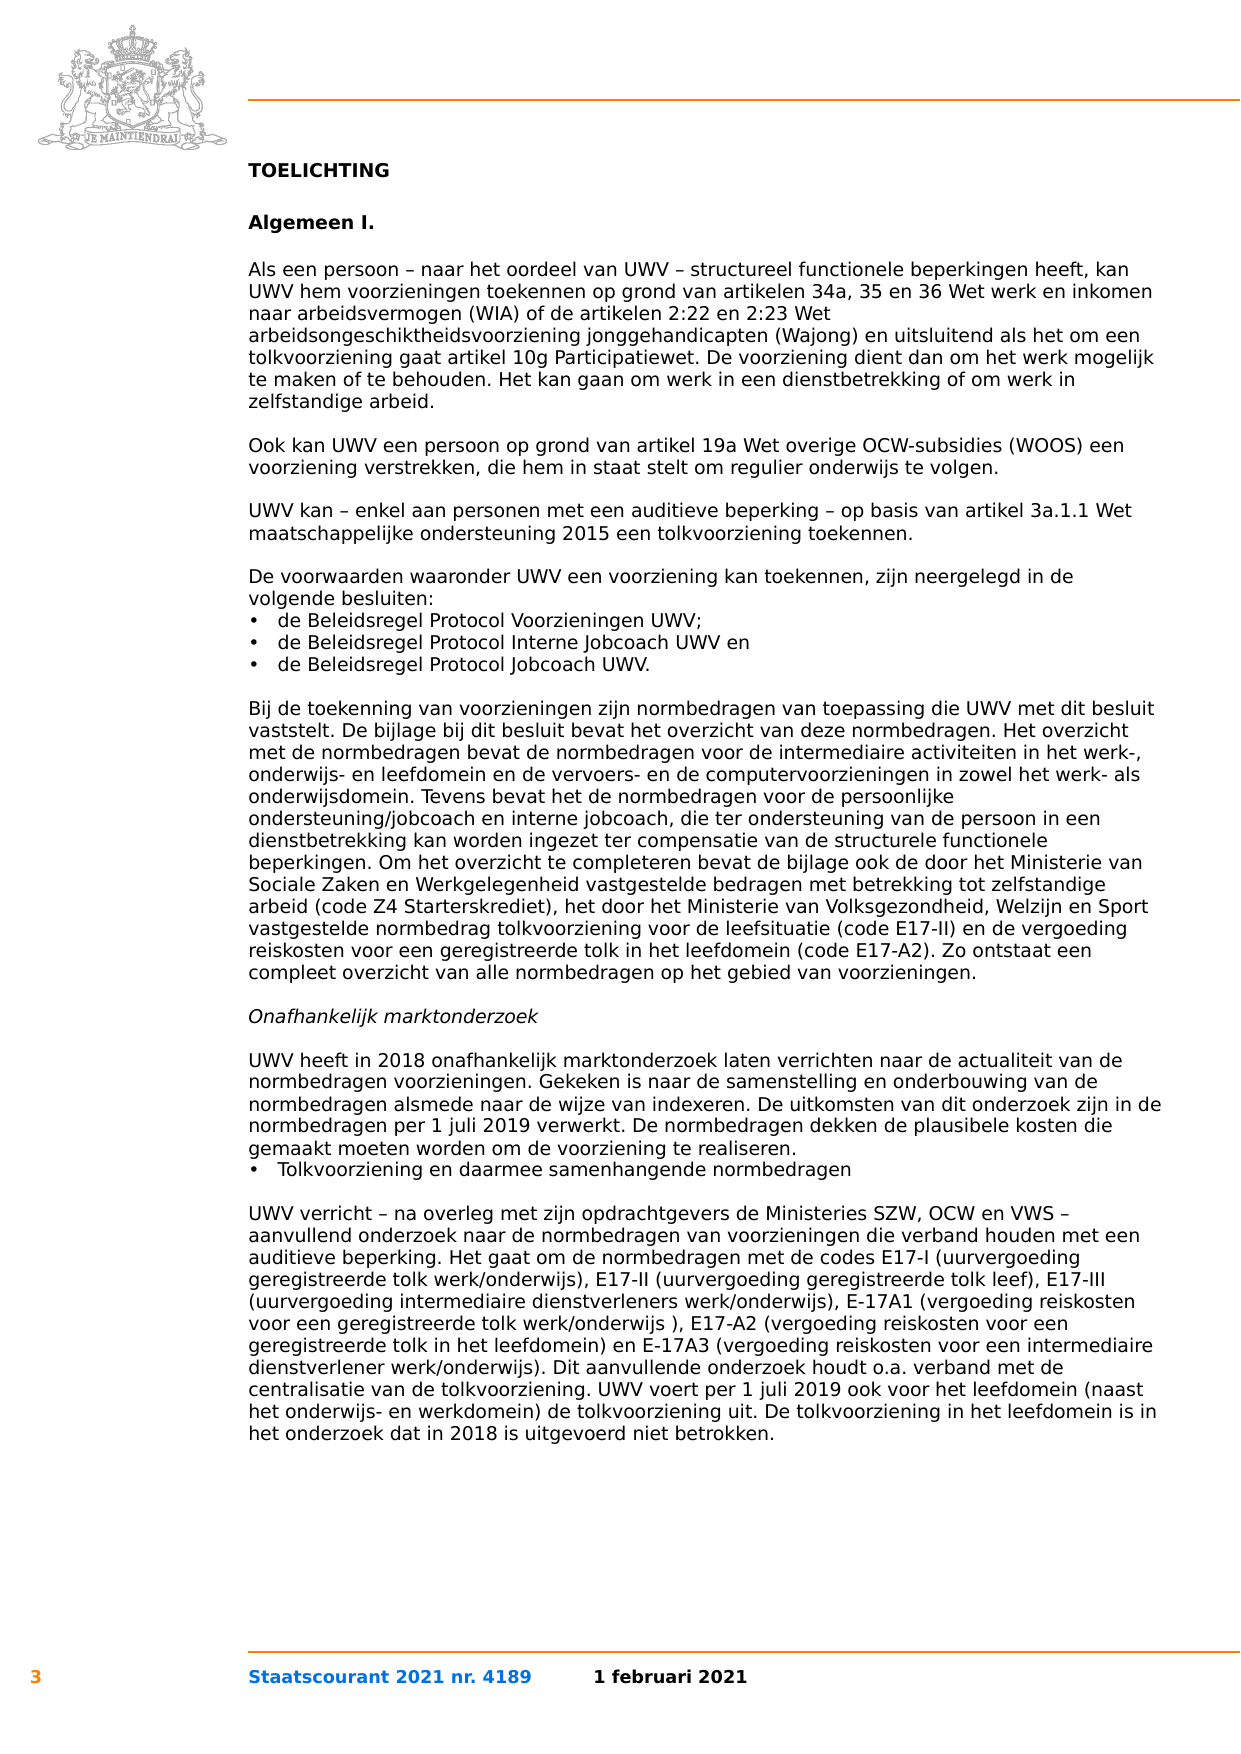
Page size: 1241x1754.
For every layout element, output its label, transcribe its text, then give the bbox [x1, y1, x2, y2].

text UWV kan – enkel aan personen met een auditieve beperking – op basis van artikel 3a.1.1 Wet maatschappelijke ondersteuning 2015 een tolkvoorziening toekennen. [248, 500, 1163, 544]
text • de Beleidsregel Protocol Jobcoach UWV. [248, 654, 1163, 676]
text De voorwaarden waaronder UWV een voorziening kan toekennen, zijn neergelegd in de volgende besluiten: [248, 566, 1163, 610]
text • Tolkvoorziening en daarmee samenhangende normbedragen [248, 1159, 1163, 1181]
subtitle Algemeen I. [248, 212, 1163, 234]
text • de Beleidsregel Protocol Interne Jobcoach UWV en [248, 632, 1163, 654]
text Bij de toekenning van voorzieningen zijn normbedragen van toepassing die UWV met dit besluit vaststelt. De bijlage bij dit besluit bevat het overzicht van deze normbedragen. Het overzicht met de normbedragen bevat de normbedragen voor de intermediaire activiteiten in het werk-, onderwijs- en leefdomein en de vervoers- en de computervoorzieningen in zowel het werk- als onderwijsdomein. Tevens bevat het de normbedragen voor de persoonlijke ondersteuning/jobcoach en interne jobcoach, die ter ondersteuning van de persoon in een dienstbetrekking kan worden ingezet ter compensatie van de structurele functionele beperkingen. Om het overzicht te completeren bevat de bijlage ook de door het Ministerie van Sociale Zaken en Werkgelegenheid vastgestelde bedragen met betrekking tot zelfstandige arbeid (code Z4 Starterskrediet), het door het Ministerie van Volksgezondheid, Welzijn en Sport vastgestelde normbedrag tolkvoorziening voor de leefsituatie (code E17-II) en de vergoeding reiskosten voor een geregistreerde tolk in het leefdomein (code E17-A2). Zo ontstaat een compleet overzicht van alle normbedragen op het gebied van voorzieningen. [248, 698, 1163, 984]
text UWV heeft in 2018 onafhankelijk marktonderzoek laten verrichten naar de actualiteit van de normbedragen voorzieningen. Gekeken is naar de samenstelling en onderbouwing van de normbedragen alsmede naar de wijze van indexeren. De uitkomsten van dit onderzoek zijn in de normbedragen per 1 juli 2019 verwerkt. De normbedragen dekken de plausibele kosten die gemaakt moeten worden om de voorziening te realiseren. [248, 1049, 1163, 1159]
text • de Beleidsregel Protocol Voorzieningen UWV; [248, 610, 1163, 632]
subtitle TOELICHTING [248, 160, 1163, 182]
text UWV verricht – na overleg met zijn opdrachtgevers de Ministeries SZW, OCW en VWS – aanvullend onderzoek naar de normbedragen van voorzieningen die verband houden met een auditieve beperking. Het gaat om de normbedragen met de codes E17-I (uurvergoeding geregistreerde tolk werk/onderwijs), E17-II (uurvergoeding geregistreerde tolk leef), E17-III (uurvergoeding intermediaire dienstverleners werk/onderwijs), E-17A1 (vergoeding reiskosten voor een geregistreerde tolk werk/onderwijs ), E17-A2 (vergoeding reiskosten voor een geregistreerde tolk in het leefdomein) en E-17A3 (vergoeding reiskosten voor een intermediaire dienstverlener werk/onderwijs). Dit aanvullende onderzoek houdt o.a. verband met de centralisatie van de tolkvoorziening. UWV voert per 1 juli 2019 ook voor het leefdomein (naast het onderwijs- en werkdomein) de tolkvoorziening uit. De tolkvoorziening in het leefdomein is in het onderzoek dat in 2018 is uitgevoerd niet betrokken. [248, 1203, 1163, 1445]
picture [38, 25, 227, 150]
text Ook kan UWV een persoon op grond van artikel 19a Wet overige OCW-subsidies (WOOS) een voorziening verstrekken, die hem in staat stelt om regulier onderwijs te volgen. [248, 434, 1163, 478]
text Als een persoon – naar het oordeel van UWV – structureel functionele beperkingen heeft, kan UWV hem voorzieningen toekennen op grond van artikelen 34a, 35 en 36 Wet werk en inkomen naar arbeidsvermogen (WIA) of de artikelen 2:22 en 2:23 Wet arbeidsongeschiktheidsvoorziening jonggehandicapten (Wajong) en uitsluitend als het om een tolkvoorziening gaat artikel 10g Participatiewet. De voorziening dient dan om het werk mogelijk te maken of te behouden. Het kan gaan om werk in een dienstbetrekking of om werk in zelfstandige arbeid. [248, 259, 1163, 413]
subtitle Onafhankelijk marktonderzoek [248, 1006, 1163, 1028]
